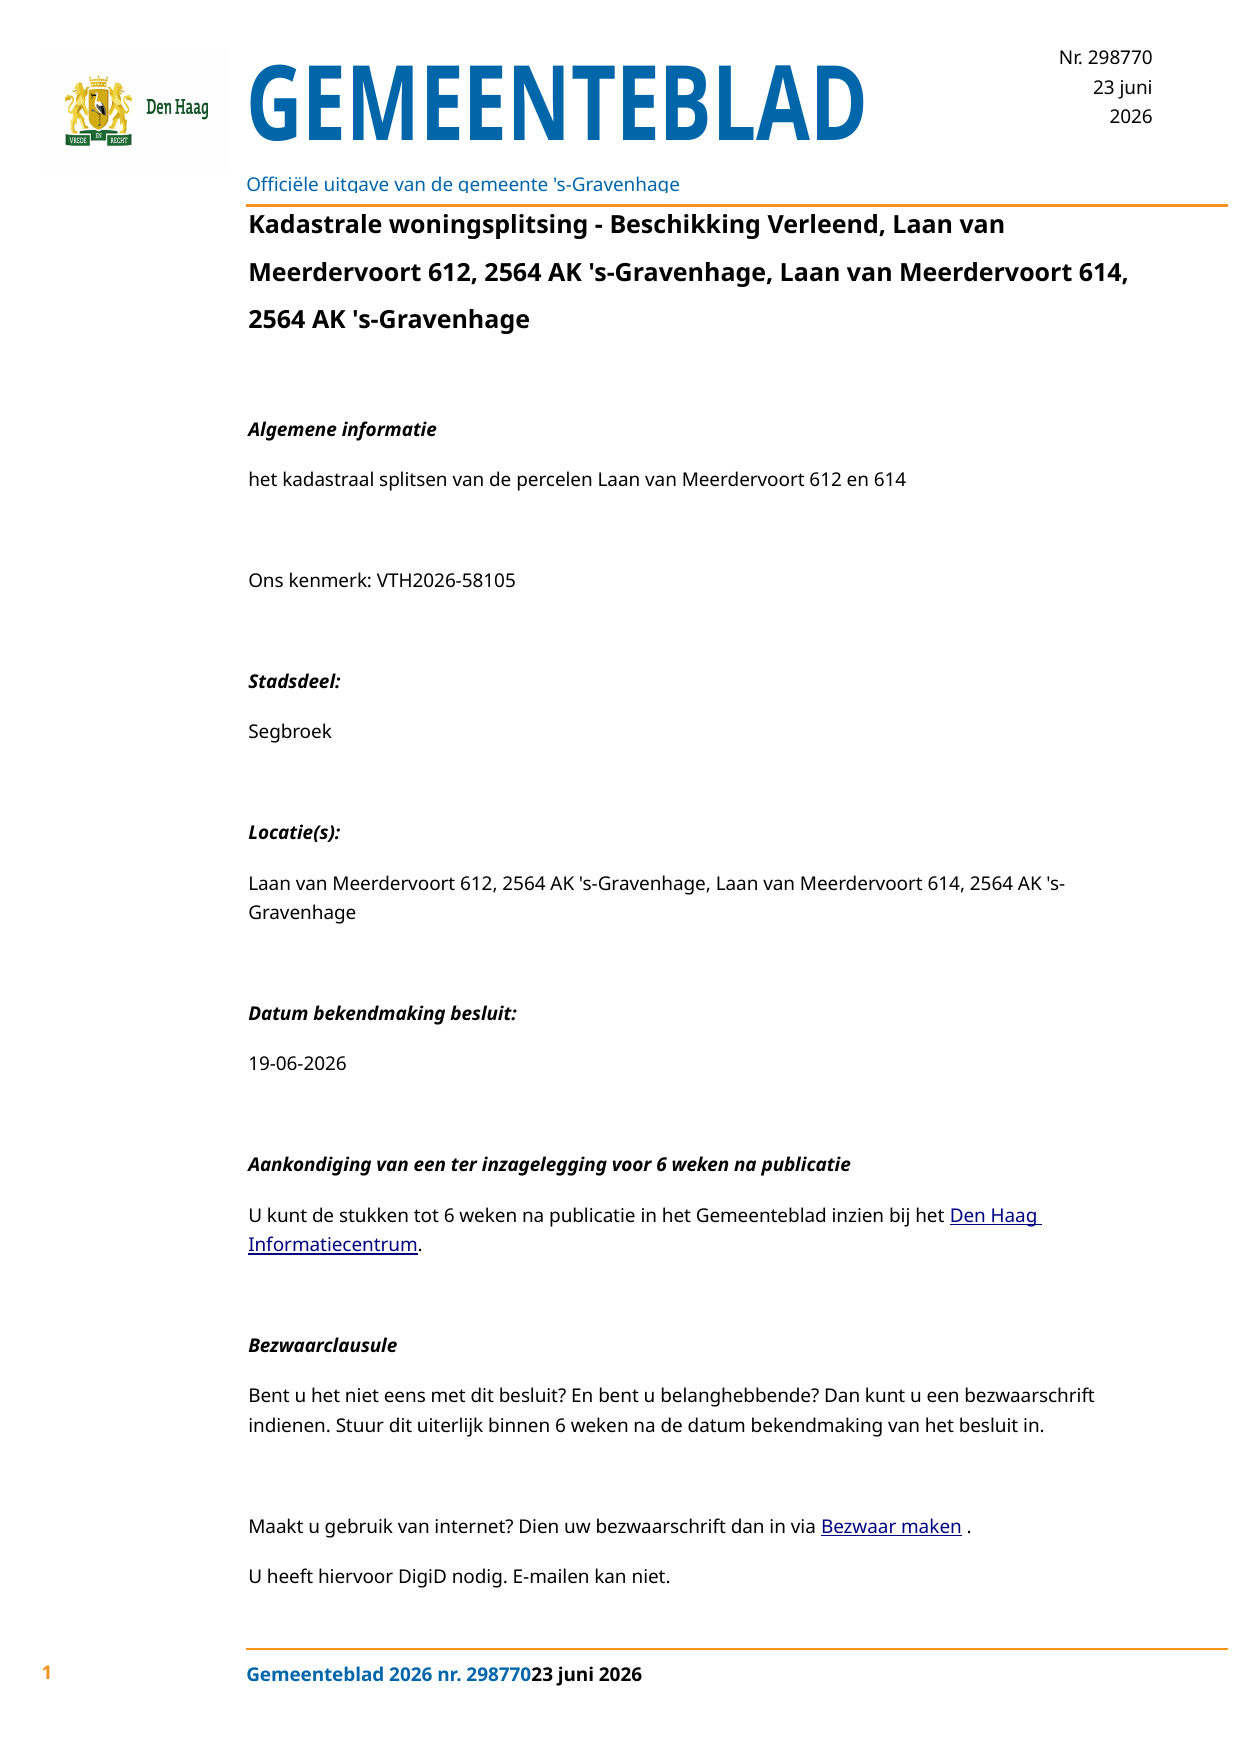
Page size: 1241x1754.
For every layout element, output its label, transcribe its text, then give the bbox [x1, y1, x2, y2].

text Laan van Meerdervoort 612, 2564 AK 's-Gravenhage, Laan van Meerdervoort 614, 2564 AK 's-Gravenhage [248, 870, 1152, 925]
text Segbroek [248, 718, 1152, 744]
text Ons kenmerk: VTH2026-58105 [248, 567, 1152, 593]
text Aankondiging van een ter inzagelegging voor 6 weken na publicatie [248, 1151, 1152, 1177]
text U kunt de stukken tot 6 weken na publicatie in het Gemeenteblad inzien bij het Den Haag Informatiecentrum. [248, 1202, 1152, 1257]
text Datum bekendmaking besluit: [248, 1000, 1152, 1026]
text Kadastrale woningsplitsing - Beschikking Verleend, Laan van Meerdervoort 612, 2564 AK 's-Gravenhage, Laan van Meerdervoort 614, 2564 AK 's-Gravenhage [248, 207, 1152, 336]
text U heeft hiervoor DigiD nodig. E-mailen kan niet. [248, 1563, 1152, 1589]
text 19-06-2026 [248, 1051, 1152, 1076]
text Bent u het niet eens met dit besluit? En bent u belanghebbende? Dan kunt u een bezwaarschrift indienen. Stuur dit uiterlijk binnen 6 weken na de datum bekendmaking van het besluit in. [248, 1383, 1152, 1438]
text Maakt u gebruik van internet? Dien uw bezwaarschrift dan in via Bezwaar maken . [248, 1513, 1152, 1539]
text Bezwaarclausule [248, 1332, 1152, 1358]
text Locatie(s): [248, 819, 1152, 845]
text het kadastraal splitsen van de percelen Laan van Meerdervoort 612 en 614 [248, 466, 1152, 492]
text Stadsdeel: [248, 668, 1152, 694]
picture [41, 47, 231, 172]
text Algemene informatie [248, 416, 1152, 442]
